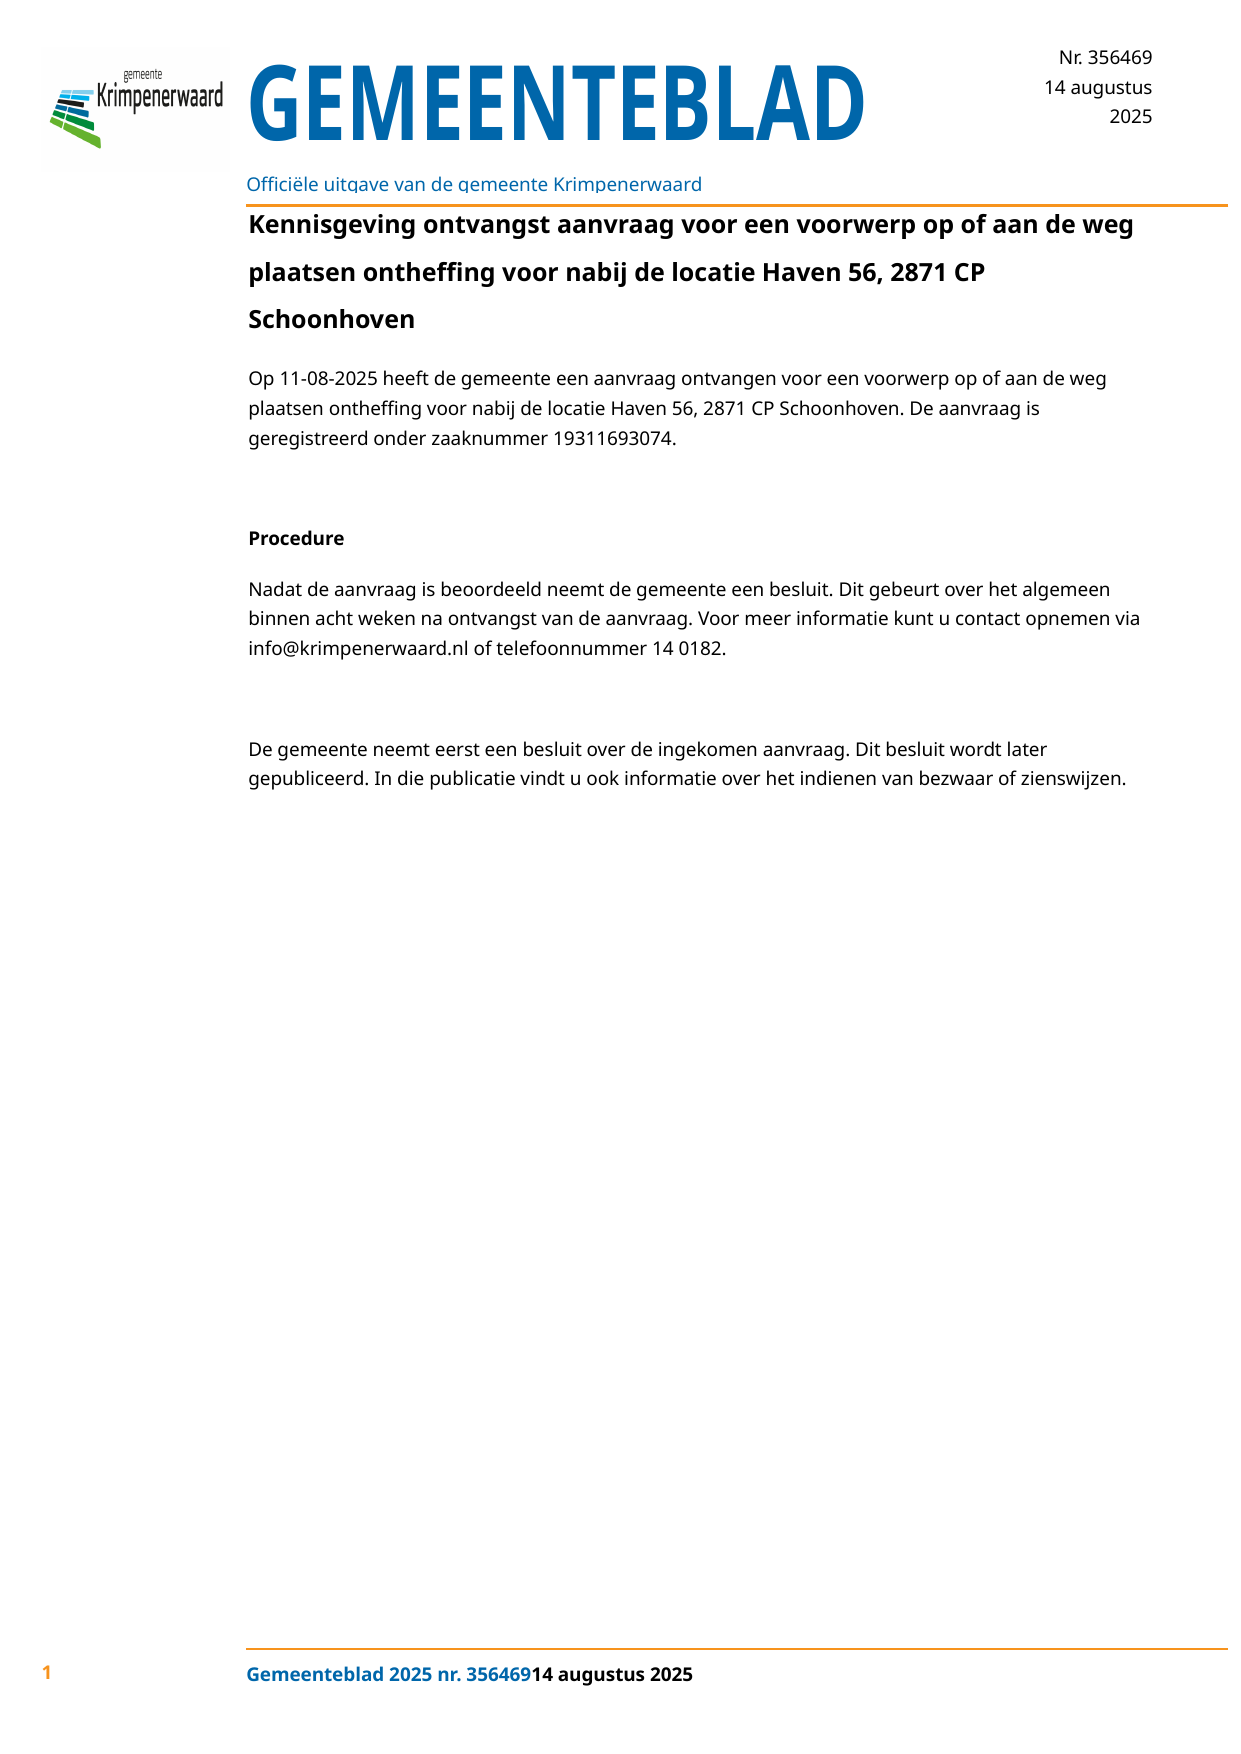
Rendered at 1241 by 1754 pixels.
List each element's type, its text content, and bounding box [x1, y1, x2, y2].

picture [41, 47, 231, 172]
text Kennisgeving ontvangst aanvraag voor een voorwerp op of aan de weg plaatsen ontheffing voor nabij de locatie Haven 56, 2871 CP Schoonhoven [248, 207, 1152, 336]
text Op 11-08-2025 heeft de gemeente een aanvraag ontvangen voor een voorwerp op of aan de weg plaatsen ontheffing voor nabij de locatie Haven 56, 2871 CP Schoonhoven. De aanvraag is geregistreerd onder zaaknummer 19311693074. [248, 366, 1152, 450]
text Procedure [248, 526, 1152, 551]
text Nadat de aanvraag is beoordeeld neemt de gemeente een besluit. Dit gebeurt over het algemeen binnen acht weken na ontvangst van de aanvraag. Voor meer informatie kunt u contact opnemen via info@krimpenerwaard.nl of telefoonnummer 14 0182. [248, 576, 1152, 661]
text De gemeente neemt eerst een besluit over de ingekomen aanvraag. Dit besluit wordt later gepubliceerd. In die publicatie vindt u ook informatie over het indienen van bezwaar of zienswijzen. [248, 736, 1152, 791]
